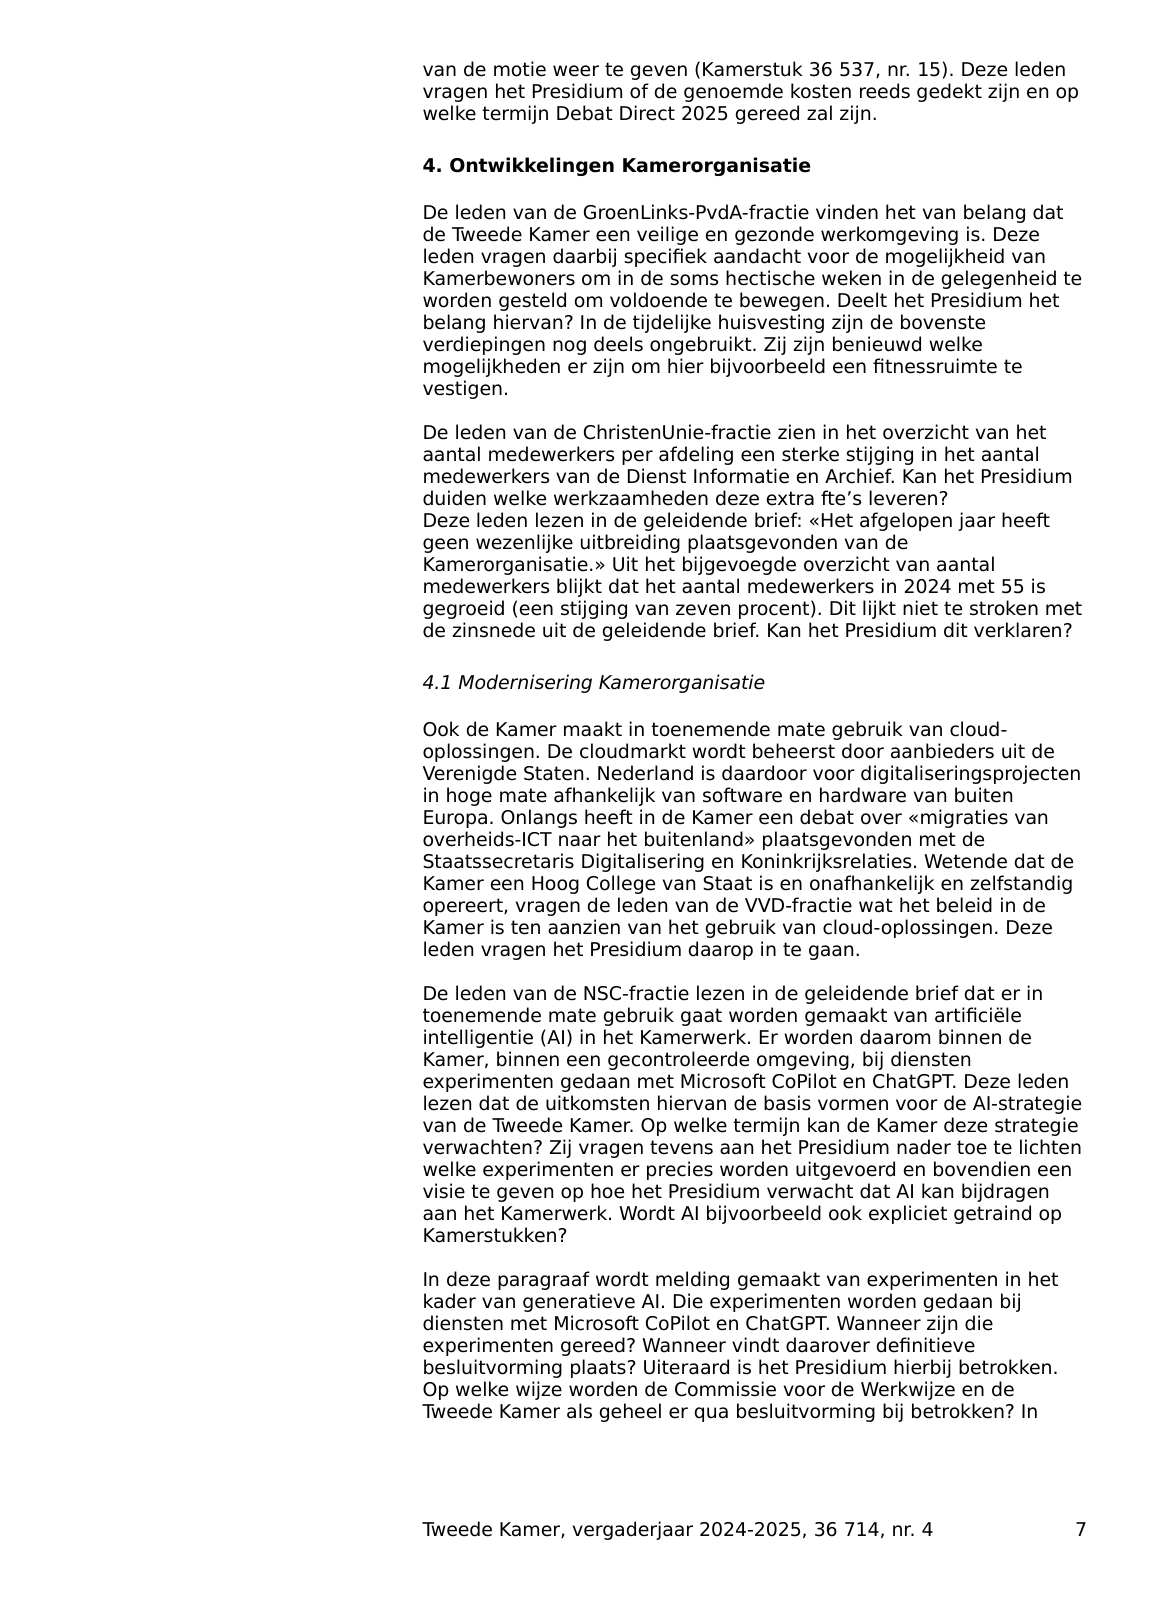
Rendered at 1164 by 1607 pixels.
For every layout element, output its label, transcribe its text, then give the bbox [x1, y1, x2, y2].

text In deze paragraaf wordt melding gemaakt van experimenten in het kader van generatieve AI. Die experimenten worden gedaan bij diensten met Microsoft CoPilot en ChatGPT. Wanneer zijn die experimenten gereed? Wanneer vindt daarover definitieve besluitvorming plaats? Uiteraard is het Presidium hierbij betrokken. Op welke wijze worden de Commissie voor de Werkwijze en de Tweede Kamer als geheel er qua besluitvorming bij betrokken? In [422, 1269, 1087, 1422]
text van de motie weer te geven (Kamerstuk 36 537, nr. 15). Deze leden vragen het Presidium of de genoemde kosten reeds gedekt zijn en op welke termijn Debat Direct 2025 gereed zal zijn. [422, 59, 1087, 125]
subtitle 4.1 Modernisering Kamerorganisatie [422, 672, 1087, 694]
subtitle 4. Ontwikkelingen Kamerorganisatie [422, 155, 1087, 177]
text De leden van de ChristenUnie-fractie zien in het overzicht van het aantal medewerkers per afdeling een sterke stijging in het aantal medewerkers van de Dienst Informatie en Archief. Kan het Presidium duiden welke werkzaamheden deze extra fte’s leveren? [422, 422, 1087, 510]
text De leden van de NSC-fractie lezen in de geleidende brief dat er in toenemende mate gebruik gaat worden gemaakt van artificiële intelligentie (AI) in het Kamerwerk. Er worden daarom binnen de Kamer, binnen een gecontroleerde omgeving, bij diensten experimenten gedaan met Microsoft CoPilot en ChatGPT. Deze leden lezen dat de uitkomsten hiervan de basis vormen voor de AI-strategie van de Tweede Kamer. Op welke termijn kan de Kamer deze strategie verwachten? Zij vragen tevens aan het Presidium nader toe te lichten welke experimenten er precies worden uitgevoerd en bovendien een visie te geven op hoe het Presidium verwacht dat AI kan bijdragen aan het Kamerwerk. Wordt AI bijvoorbeeld ook expliciet getraind op Kamerstukken? [422, 983, 1087, 1246]
text Deze leden lezen in de geleidende brief: «Het afgelopen jaar heeft geen wezenlijke uitbreiding plaatsgevonden van de Kamerorganisatie.» Uit het bijgevoegde overzicht van aantal medewerkers blijkt dat het aantal medewerkers in 2024 met 55 is gegroeid (een stijging van zeven procent). Dit lijkt niet te stroken met de zinsnede uit de geleidende brief. Kan het Presidium dit verklaren? [422, 510, 1087, 642]
text De leden van de GroenLinks-PvdA-fractie vinden het van belang dat de Tweede Kamer een veilige en gezonde werkomgeving is. Deze leden vragen daarbij specifiek aandacht voor de mogelijkheid van Kamerbewoners om in de soms hectische weken in de gelegenheid te worden gesteld om voldoende te bewegen. Deelt het Presidium het belang hiervan? In de tijdelijke huisvesting zijn de bovenste verdiepingen nog deels ongebruikt. Zij zijn benieuwd welke mogelijkheden er zijn om hier bijvoorbeeld een fitnessruimte te vestigen. [422, 202, 1087, 400]
text Ook de Kamer maakt in toenemende mate gebruik van cloud-oplossingen. De cloudmarkt wordt beheerst door aanbieders uit de Verenigde Staten. Nederland is daardoor voor digitaliseringsprojecten in hoge mate afhankelijk van software en hardware van buiten Europa. Onlangs heeft in de Kamer een debat over «migraties van overheids-ICT naar het buitenland» plaatsgevonden met de Staatssecretaris Digitalisering en Koninkrijksrelaties. Wetende dat de Kamer een Hoog College van Staat is en onafhankelijk en zelfstandig opereert, vragen de leden van de VVD-fractie wat het beleid in de Kamer is ten aanzien van het gebruik van cloud-oplossingen. Deze leden vragen het Presidium daarop in te gaan. [422, 719, 1087, 961]
